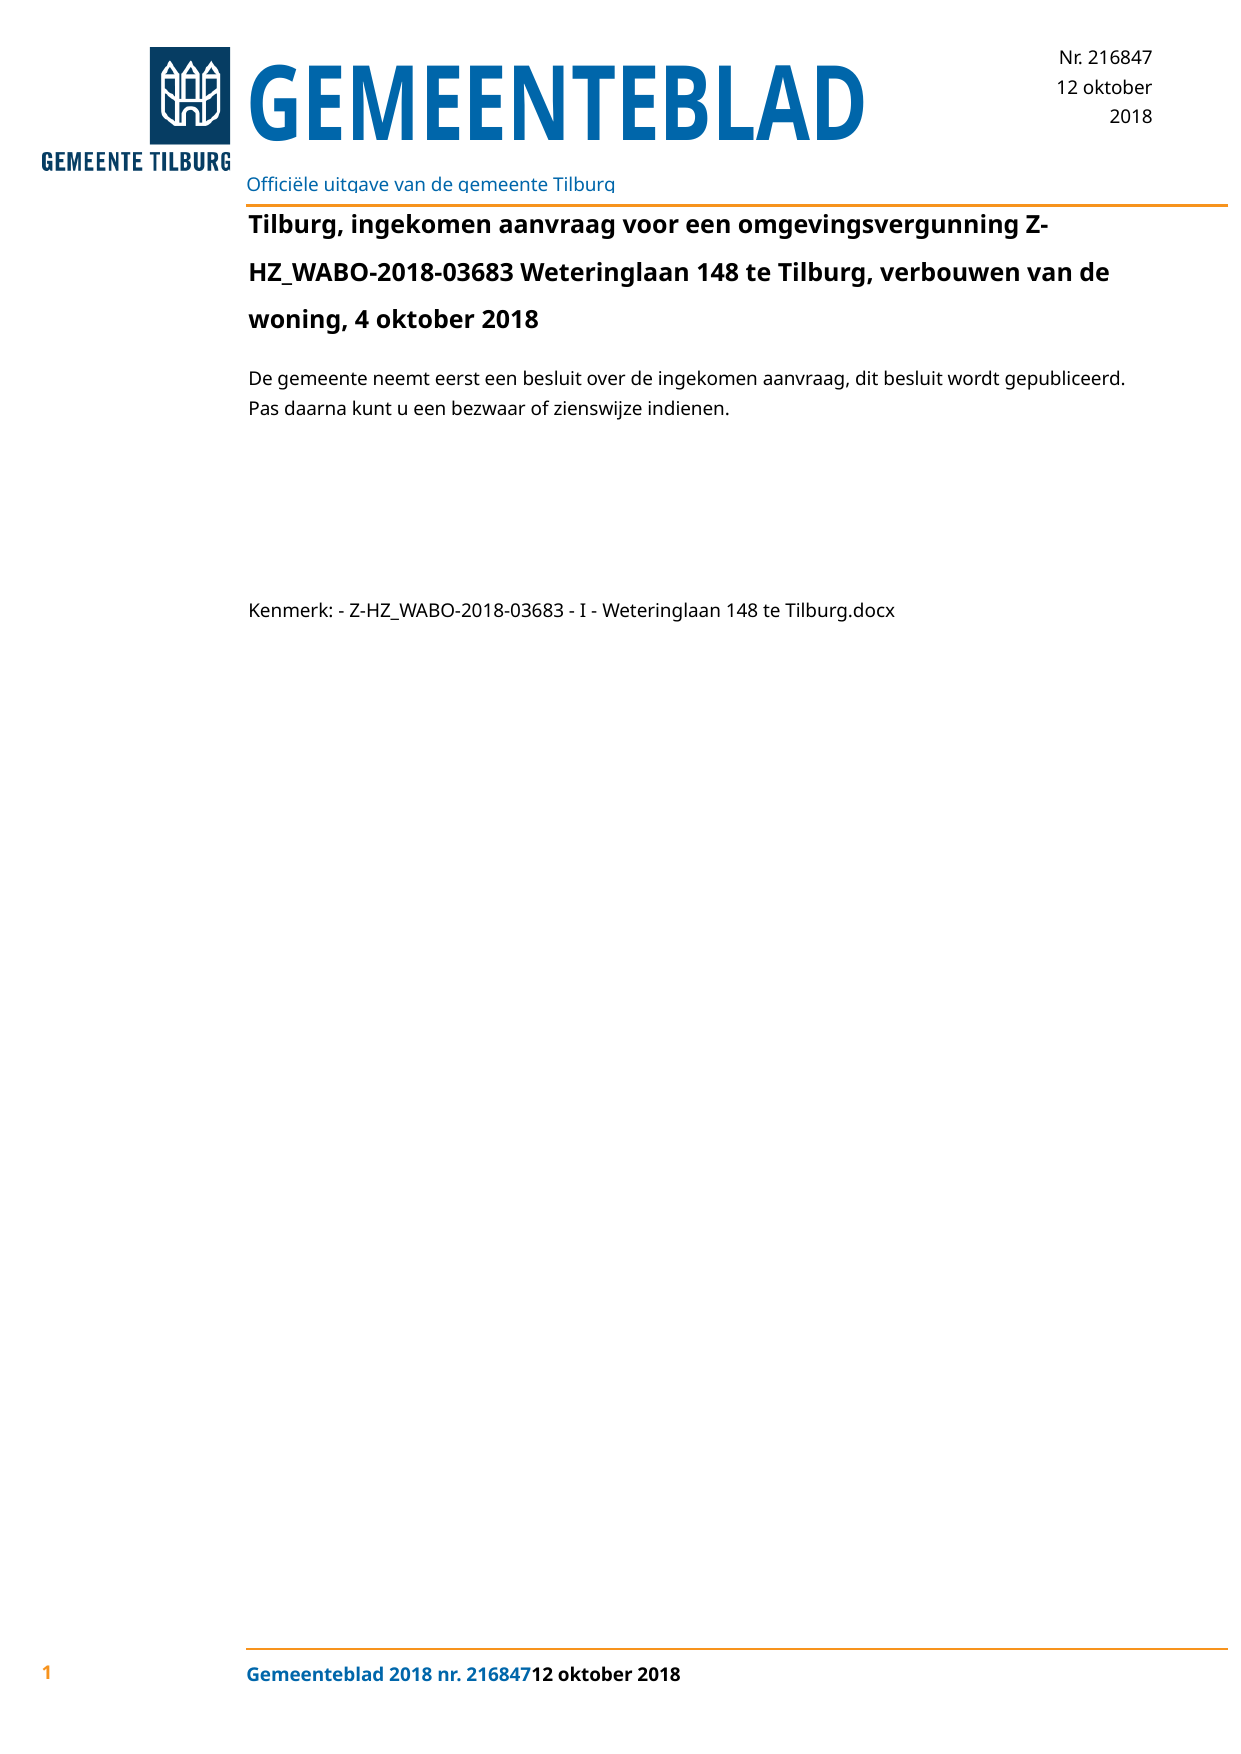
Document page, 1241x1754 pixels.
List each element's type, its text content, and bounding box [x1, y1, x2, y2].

text Kenmerk: - Z-HZ_WABO-2018-03683 - I - Weteringlaan 148 te Tilburg.docx [248, 597, 1152, 622]
text Tilburg, ingekomen aanvraag voor een omgevingsvergunning Z-HZ_WABO-2018-03683 Weteringlaan 148 te Tilburg, verbouwen van de woning, 4 oktober 2018 [248, 207, 1152, 336]
text De gemeente neemt eerst een besluit over de ingekomen aanvraag, dit besluit wordt gepubliceerd. Pas daarna kunt u een bezwaar of zienswijze indienen. [248, 366, 1152, 421]
picture [41, 47, 231, 172]
